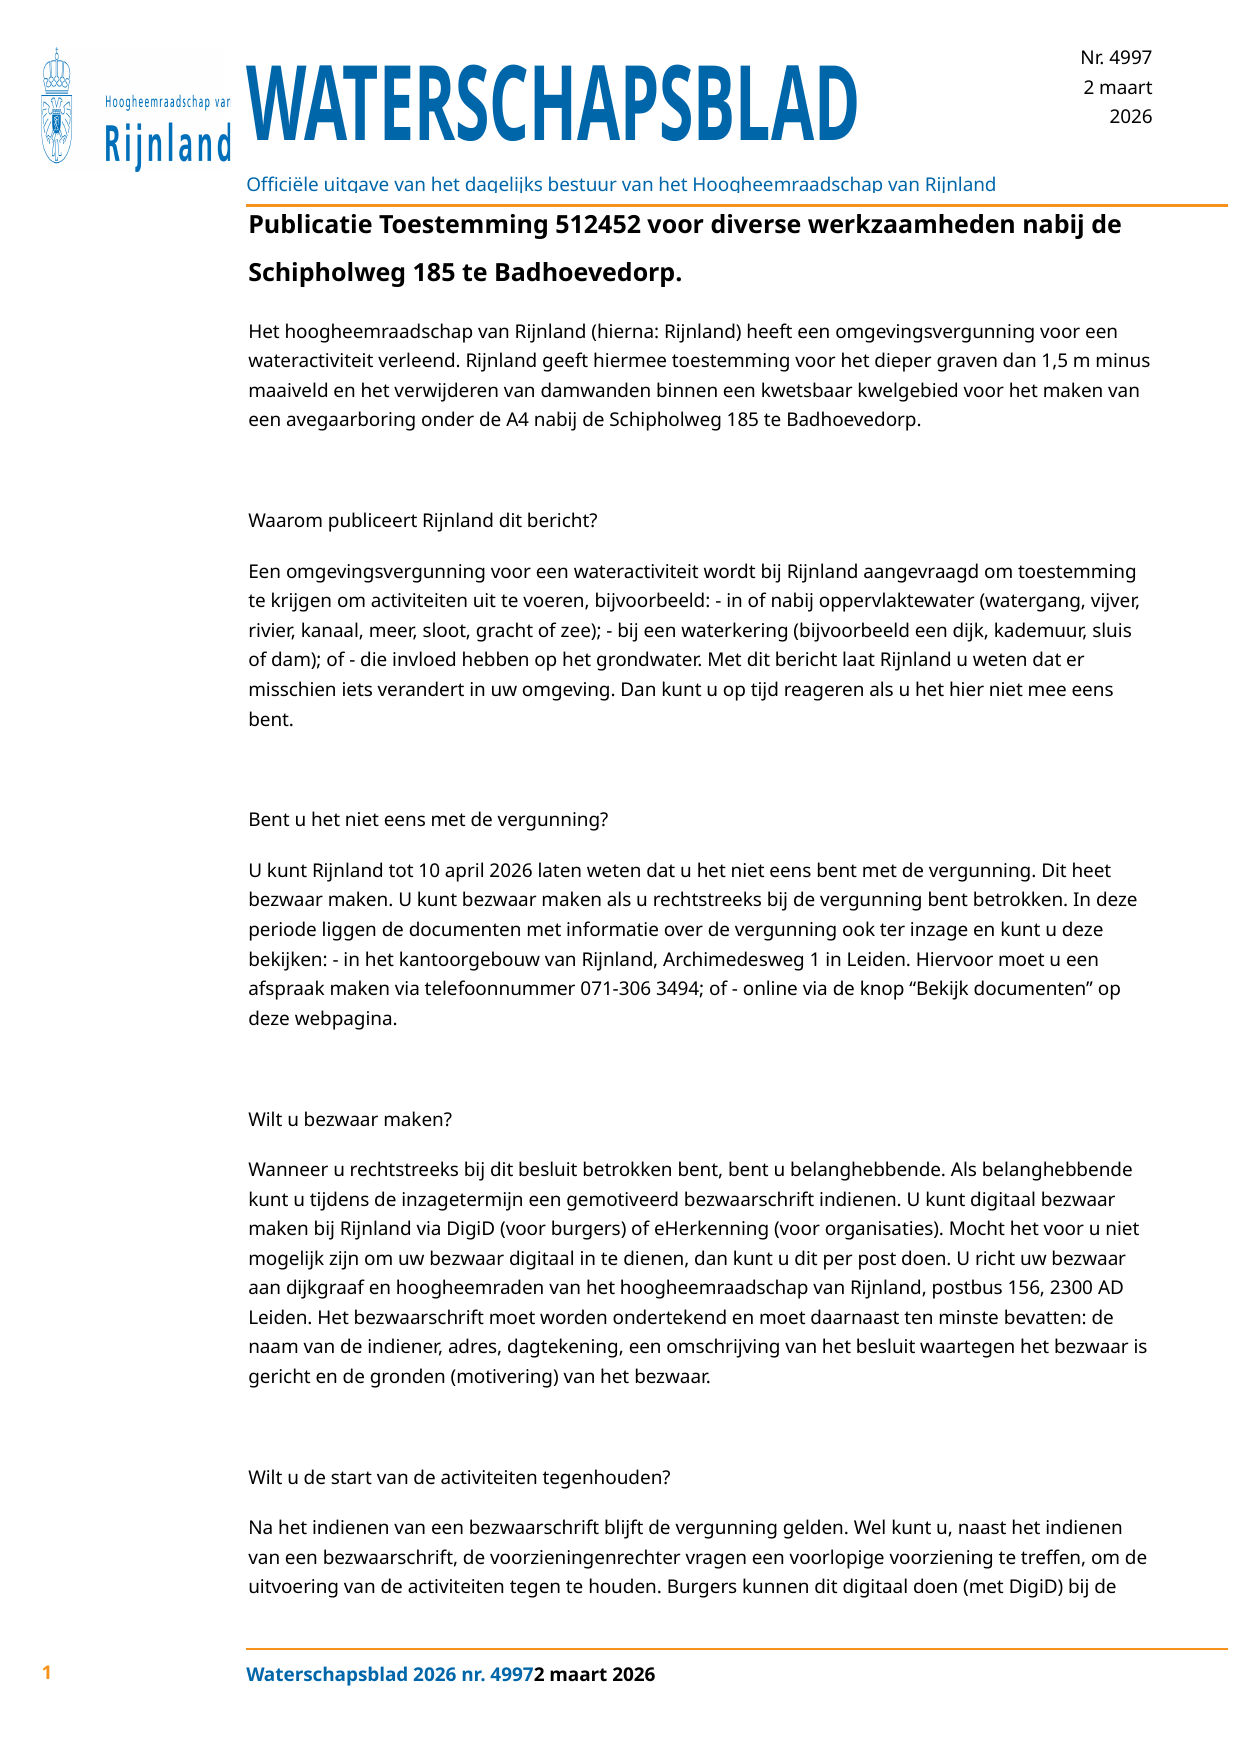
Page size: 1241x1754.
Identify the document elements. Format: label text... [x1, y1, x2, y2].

picture [41, 47, 231, 172]
text Een omgevingsvergunning voor een wateractiviteit wordt bij Rijnland aangevraagd om toestemming te krijgen om activiteiten uit te voeren, bijvoorbeeld: - in of nabij oppervlaktewater (watergang, vijver, rivier, kanaal, meer, sloot, gracht of zee); - bij een waterkering (bijvoorbeeld een dijk, kademuur, sluis of dam); of - die invloed hebben op het grondwater. Met dit bericht laat Rijnland u weten dat er misschien iets verandert in uw omgeving. Dan kunt u op tijd reageren als u het hier niet mee eens bent. [248, 558, 1152, 732]
text Wilt u bezwaar maken? [248, 1106, 1152, 1132]
text Bent u het niet eens met de vergunning? [248, 807, 1152, 832]
text Het hoogheemraadschap van Rijnland (hierna: Rijnland) heeft een omgevingsvergunning voor een wateractiviteit verleend. Rijnland geeft hiermee toestemming voor het dieper graven dan 1,5 m minus maaiveld en het verwijderen van damwanden binnen een kwetsbaar kwelgebied voor het maken van een avegaarboring onder de A4 nabij de Schipholweg 185 te Badhoevedorp. [248, 318, 1152, 432]
text U kunt Rijnland tot 10 april 2026 laten weten dat u het niet eens bent met de vergunning. Dit heet bezwaar maken. U kunt bezwaar maken als u rechtstreeks bij de vergunning bent betrokken. In deze periode liggen de documenten met informatie over de vergunning ook ter inzage en kunt u deze bekijken: - in het kantoorgebouw van Rijnland, Archimedesweg 1 in Leiden. Hiervoor moet u een afspraak maken via telefoonnummer 071-306 3494; of - online via de knop “Bekijk documenten” op deze webpagina. [248, 857, 1152, 1031]
text Wilt u de start van de activiteiten tegenhouden? [248, 1464, 1152, 1490]
text Publicatie Toestemming 512452 voor diverse werkzaamheden nabij de Schipholweg 185 te Badhoevedorp. [248, 207, 1152, 288]
text Wanneer u rechtstreeks bij dit besluit betrokken bent, bent u belanghebbende. Als belanghebbende kunt u tijdens de inzagetermijn een gemotiveerd bezwaarschrift indienen. U kunt digitaal bezwaar maken bij Rijnland via DigiD (voor burgers) of eHerkenning (voor organisaties). Mocht het voor u niet mogelijk zijn om uw bezwaar digitaal in te dienen, dan kunt u dit per post doen. U richt uw bezwaar aan dijkgraaf en hoogheemraden van het hoogheemraadschap van Rijnland, postbus 156, 2300 AD Leiden. Het bezwaarschrift moet worden ondertekend en moet daarnaast ten minste bevatten: de naam van de indiener, adres, dagtekening, een omschrijving van het besluit waartegen het bezwaar is gericht en de gronden (motivering) van het bezwaar. [248, 1156, 1152, 1389]
text Waarom publiceert Rijnland dit bericht? [248, 507, 1152, 533]
text Na het indienen van een bezwaarschrift blijft de vergunning gelden. Wel kunt u, naast het indienen van een bezwaarschrift, de voorzieningenrechter vragen een voorlopige voorziening te treffen, om de uitvoering van de activiteiten tegen te houden. Burgers kunnen dit digitaal doen (met DigiD) bij de [248, 1514, 1152, 1599]
